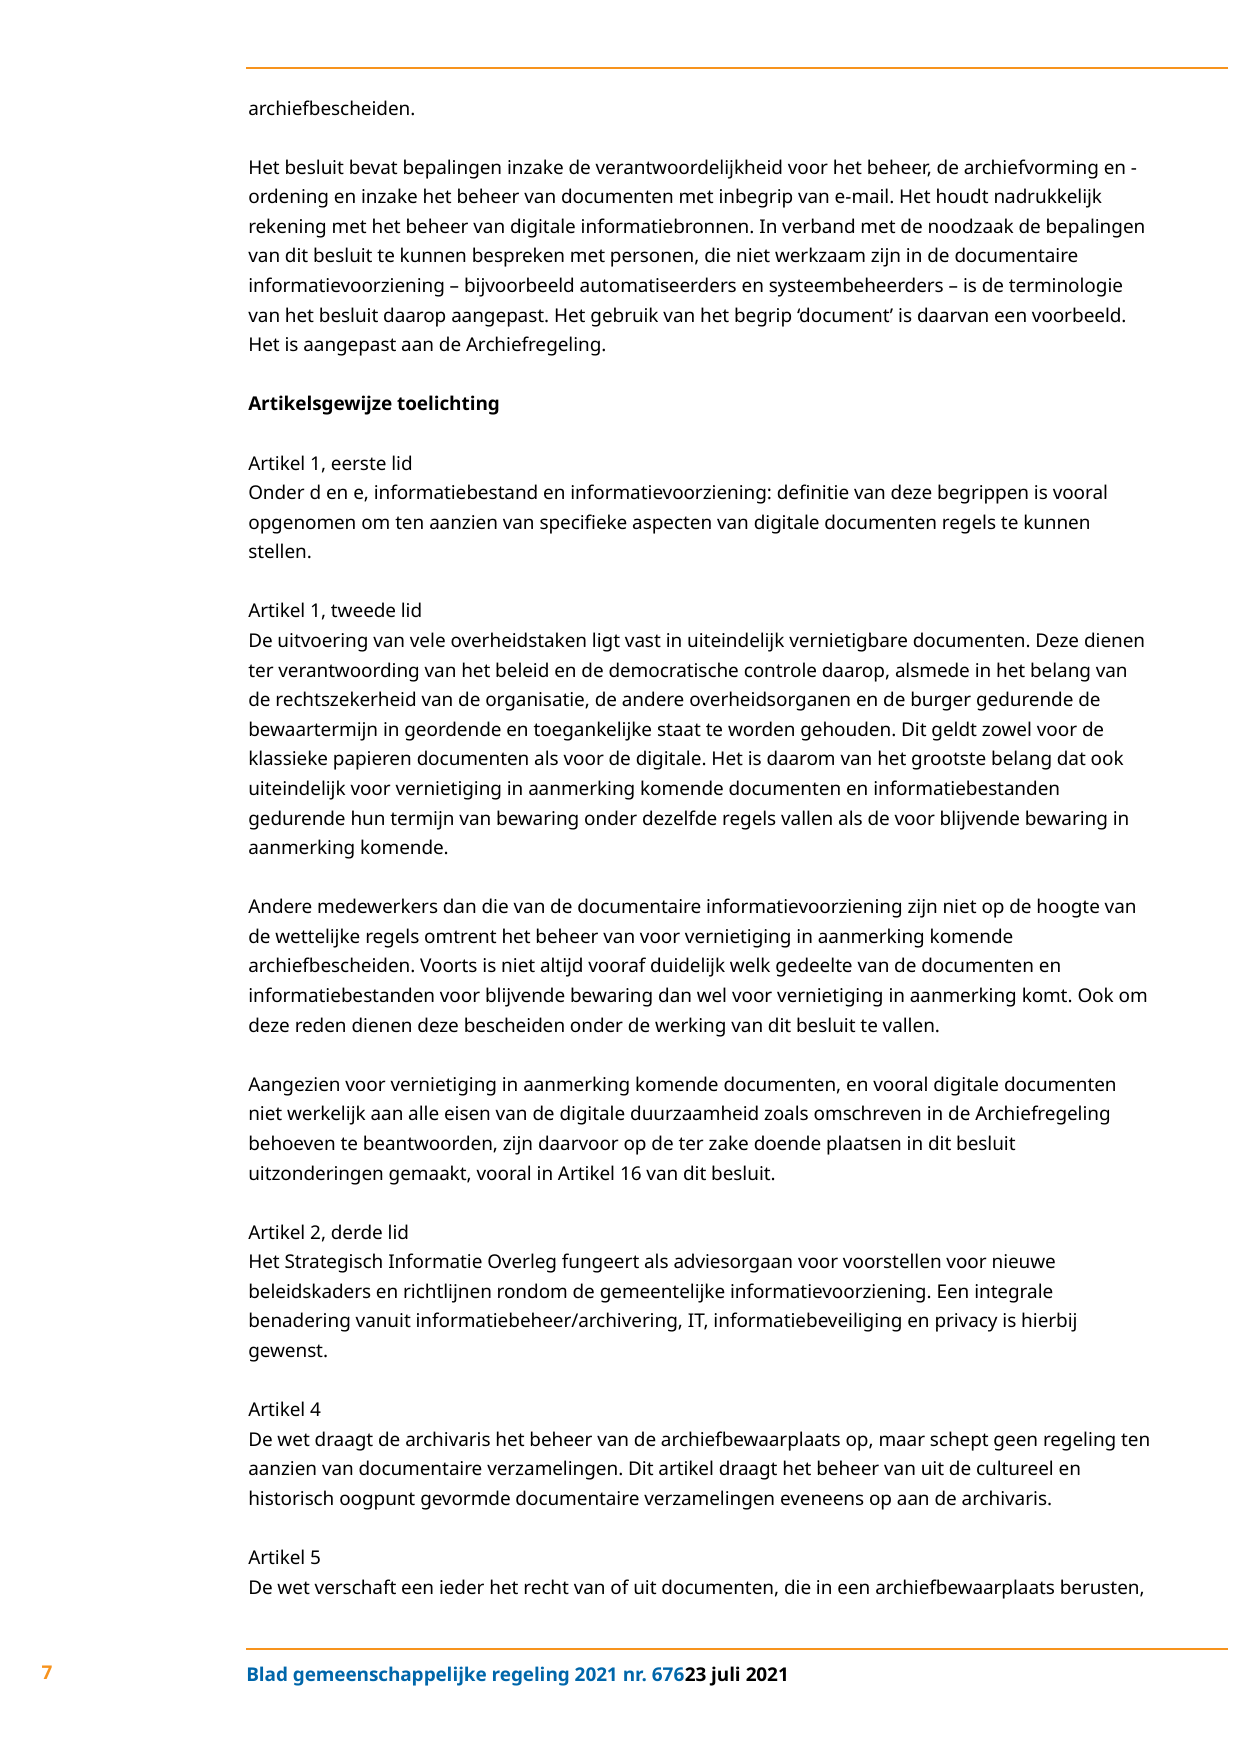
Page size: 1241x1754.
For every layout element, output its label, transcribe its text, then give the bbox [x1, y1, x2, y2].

picture [41, 47, 231, 172]
text De wet verschaft een ieder het recht van of uit documenten, die in een archiefbewaarplaats berusten, [248, 1574, 1152, 1600]
text De wet draagt de archivaris het beheer van de archiefbewaarplaats op, maar schept geen regeling ten aanzien van documentaire verzamelingen. Dit artikel draagt het beheer van uit de cultureel en historisch oogpunt gevormde documentaire verzamelingen eveneens op aan de archivaris. [248, 1426, 1152, 1511]
text Aangezien voor vernietiging in aanmerking komende documenten, en vooral digitale documenten niet werkelijk aan alle eisen van de digitale duurzaamheid zoals omschreven in de Archiefregeling behoeven te beantwoorden, zijn daarvoor op de ter zake doende plaatsen in dit besluit uitzonderingen gemaakt, vooral in Artikel 16 van dit besluit. [248, 1071, 1152, 1186]
text Het Strategisch Informatie Overleg fungeert als adviesorgaan voor voorstellen voor nieuwe beleidskaders en richtlijnen rondom de gemeentelijke informatievoorziening. Een integrale benadering vanuit informatiebeheer/archivering, IT, informatiebeveiliging en privacy is hierbij gewenst. [248, 1248, 1152, 1363]
text Artikelsgewijze toelichting [248, 391, 1152, 416]
text Onder d en e, informatiebestand en informatievoorziening: definitie van deze begrippen is vooral opgenomen om ten aanzien van specifieke aspecten van digitale documenten regels te kunnen stellen. [248, 479, 1152, 564]
text Artikel 1, tweede lid [248, 598, 1152, 623]
text De uitvoering van vele overheidstaken ligt vast in uiteindelijk vernietigbare documenten. Deze dienen ter verantwoording van het beleid en de democratische controle daarop, alsmede in het belang van de rechtszekerheid van de organisatie, de andere overheidsorganen en de burger gedurende de bewaartermijn in geordende en toegankelijke staat te worden gehouden. Dit geldt zowel voor de klassieke papieren documenten als voor de digitale. Het is daarom van het grootste belang dat ook uiteindelijk voor vernietiging in aanmerking komende documenten en informatiebestanden gedurende hun termijn van bewaring onder dezelfde regels vallen als de voor blijvende bewaring in aanmerking komende. [248, 627, 1152, 860]
text archiefbescheiden. [248, 95, 1152, 121]
text Artikel 2, derde lid [248, 1219, 1152, 1245]
text Artikel 4 [248, 1396, 1152, 1422]
text Artikel 1, eerste lid [248, 450, 1152, 476]
text Het besluit bevat bepalingen inzake de verantwoordelijkheid voor het beheer, de archiefvorming en -ordening en inzake het beheer van documenten met inbegrip van e-mail. Het houdt nadrukkelijk rekening met het beheer van digitale informatiebronnen. In verband met de noodzaak de bepalingen van dit besluit te kunnen bespreken met personen, die niet werkzaam zijn in de documentaire informatievoorziening – bijvoorbeeld automatiseerders en systeembeheerders – is de terminologie van het besluit daarop aangepast. Het gebruik van het begrip ‘document’ is daarvan een voorbeeld. Het is aangepast aan de Archiefregeling. [248, 154, 1152, 357]
text Artikel 5 [248, 1544, 1152, 1570]
text Andere medewerkers dan die van de documentaire informatievoorziening zijn niet op de hoogte van de wettelijke regels omtrent het beheer van voor vernietiging in aanmerking komende archiefbescheiden. Voorts is niet altijd vooraf duidelijk welk gedeelte van de documenten en informatiebestanden voor blijvende bewaring dan wel voor vernietiging in aanmerking komt. Ook om deze reden dienen deze bescheiden onder de werking van dit besluit te vallen. [248, 893, 1152, 1038]
